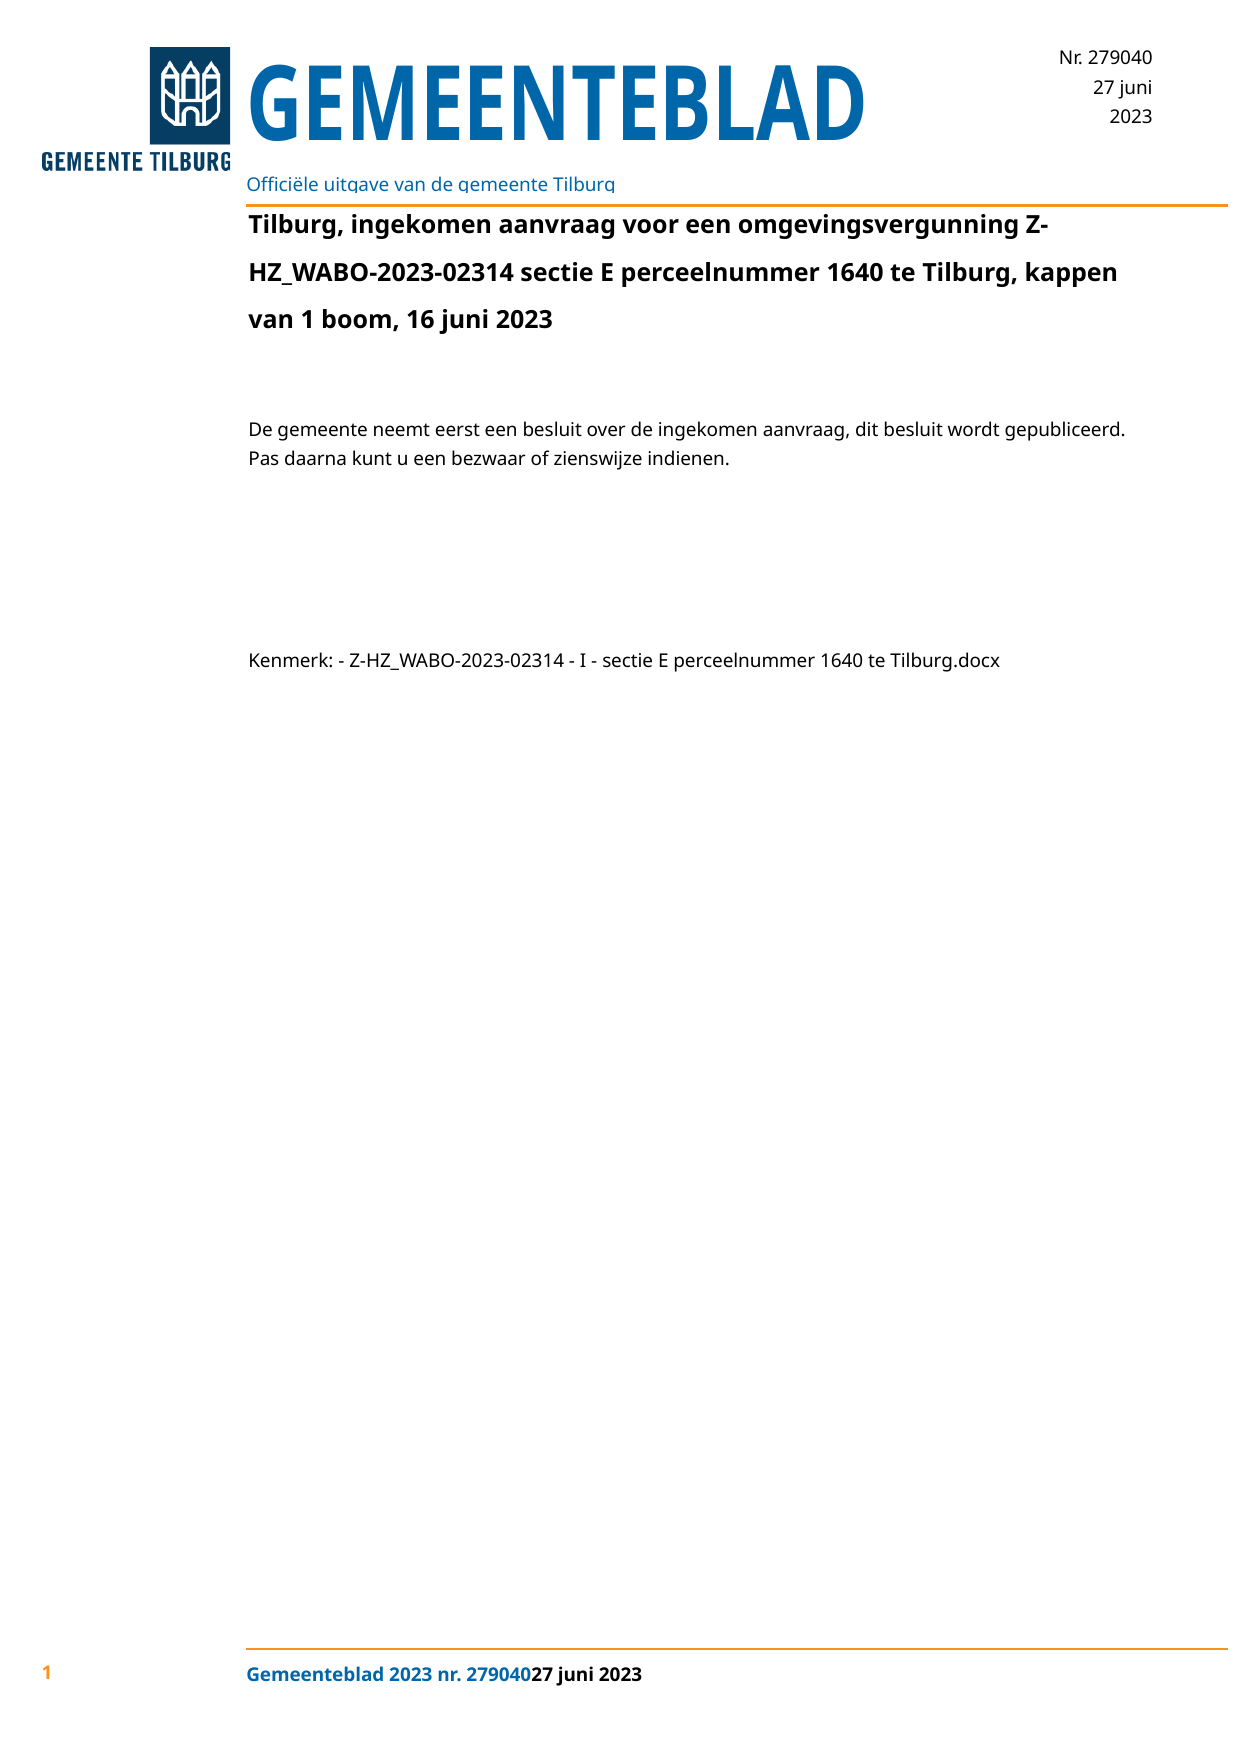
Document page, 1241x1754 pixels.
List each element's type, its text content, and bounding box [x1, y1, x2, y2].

text De gemeente neemt eerst een besluit over de ingekomen aanvraag, dit besluit wordt gepubliceerd. Pas daarna kunt u een bezwaar of zienswijze indienen. [248, 416, 1152, 471]
text Tilburg, ingekomen aanvraag voor een omgevingsvergunning Z-HZ_WABO-2023-02314 sectie E perceelnummer 1640 te Tilburg, kappen van 1 boom, 16 juni 2023 [248, 207, 1152, 336]
text Kenmerk: - Z-HZ_WABO-2023-02314 - I - sectie E perceelnummer 1640 te Tilburg.docx [248, 647, 1152, 673]
picture [41, 47, 231, 172]
